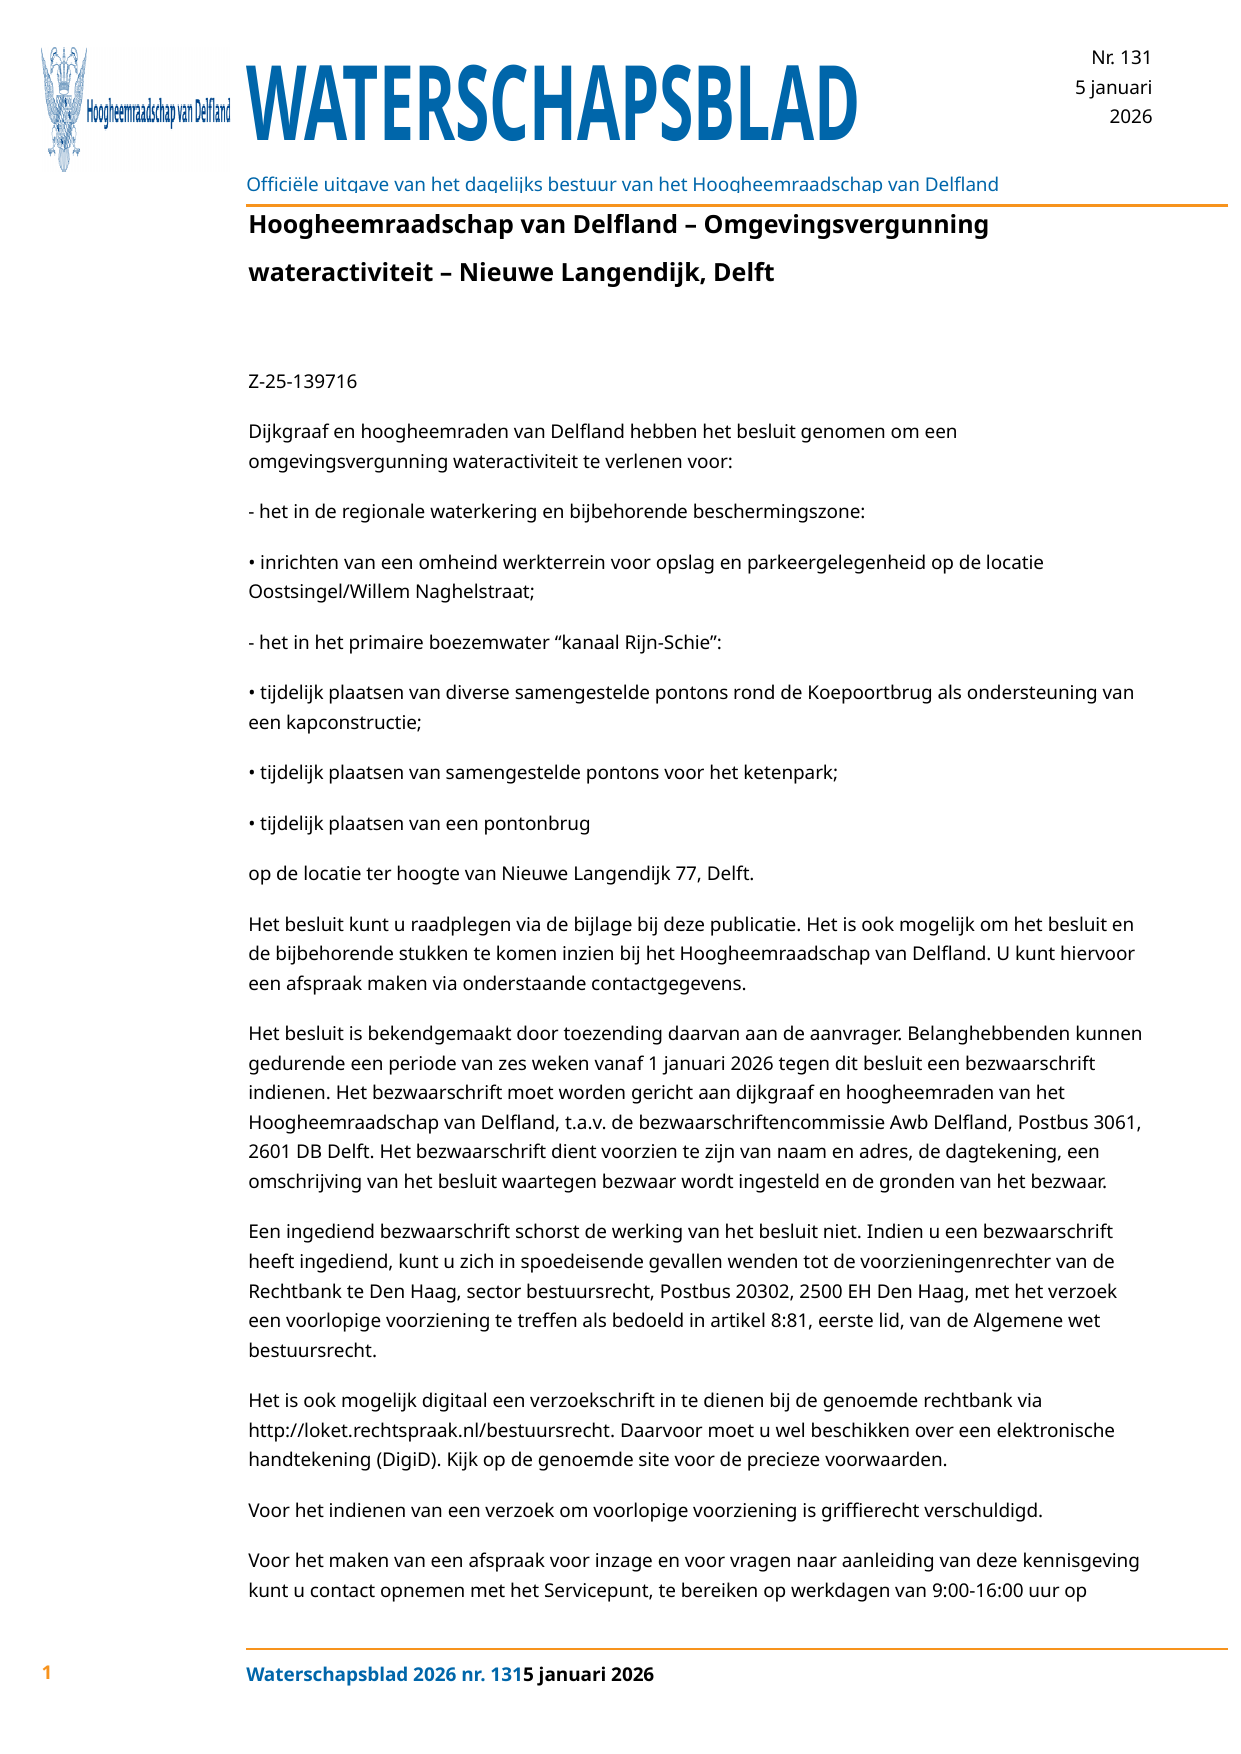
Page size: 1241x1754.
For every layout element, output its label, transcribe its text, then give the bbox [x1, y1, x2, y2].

text Het is ook mogelijk digitaal een verzoekschrift in te dienen bij de genoemde rechtbank via http://loket.rechtspraak.nl/bestuursrecht. Daarvoor moet u wel beschikken over een elektronische handtekening (DigiD). Kijk op de genoemde site voor de precieze voorwaarden. [248, 1387, 1152, 1472]
text • tijdelijk plaatsen van diverse samengestelde pontons rond de Koepoortbrug als ondersteuning van een kapconstructie; [248, 679, 1152, 735]
text Voor het maken van een afspraak voor inzage en voor vragen naar aanleiding van deze kennisgeving kunt u contact opnemen met het Servicepunt, te bereiken op werkdagen van 9:00-16:00 uur op [248, 1547, 1152, 1603]
picture [41, 47, 231, 172]
text Een ingediend bezwaarschrift schorst de werking van het besluit niet. Indien u een bezwaarschrift heeft ingediend, kunt u zich in spoedeisende gevallen wenden tot de voorzieningenrechter van de Rechtbank te Den Haag, sector bestuursrecht, Postbus 20302, 2500 EH Den Haag, met het verzoek een voorlopige voorziening te treffen als bedoeld in artikel 8:81, eerste lid, van de Algemene wet bestuursrecht. [248, 1219, 1152, 1363]
text • tijdelijk plaatsen van een pontonbrug [248, 810, 1152, 836]
text Het besluit is bekendgemaakt door toezending daarvan aan de aanvrager. Belanghebbenden kunnen gedurende een periode van zes weken vanaf 1 januari 2026 tegen dit besluit een bezwaarschrift indienen. Het bezwaarschrift moet worden gericht aan dijkgraaf en hoogheemraden van het Hoogheemraadschap van Delfland, t.a.v. de bezwaarschriftencommissie Awb Delfland, Postbus 3061, 2601 DB Delft. Het bezwaarschrift dient voorzien te zijn van naam en adres, de dagtekening, een omschrijving van het besluit waartegen bezwaar wordt ingesteld en de gronden van het bezwaar. [248, 1020, 1152, 1194]
text - het in het primaire boezemwater “kanaal Rijn-Schie”: [248, 629, 1152, 655]
text • tijdelijk plaatsen van samengestelde pontons voor het ketenpark; [248, 759, 1152, 785]
text Het besluit kunt u raadplegen via de bijlage bij deze publicatie. Het is ook mogelijk om het besluit en de bijbehorende stukken te komen inzien bij het Hoogheemraadschap van Delfland. U kunt hiervoor een afspraak maken via onderstaande contactgegevens. [248, 911, 1152, 996]
text Hoogheemraadschap van Delfland – Omgevingsvergunning wateractiviteit – Nieuwe Langendijk, Delft [248, 207, 1152, 288]
text - het in de regionale waterkering en bijbehorende beschermingszone: [248, 499, 1152, 524]
text Z-25-139716 [248, 368, 1152, 394]
text • inrichten van een omheind werkterrein voor opslag en parkeergelegenheid op de locatie Oostsingel/Willem Naghelstraat; [248, 549, 1152, 604]
text Dijkgraaf en hoogheemraden van Delfland hebben het besluit genomen om een omgevingsvergunning wateractiviteit te verlenen voor: [248, 419, 1152, 474]
text op de locatie ter hoogte van Nieuwe Langendijk 77, Delft. [248, 860, 1152, 886]
text Voor het indienen van een verzoek om voorlopige voorziening is griffierecht verschuldigd. [248, 1497, 1152, 1523]
